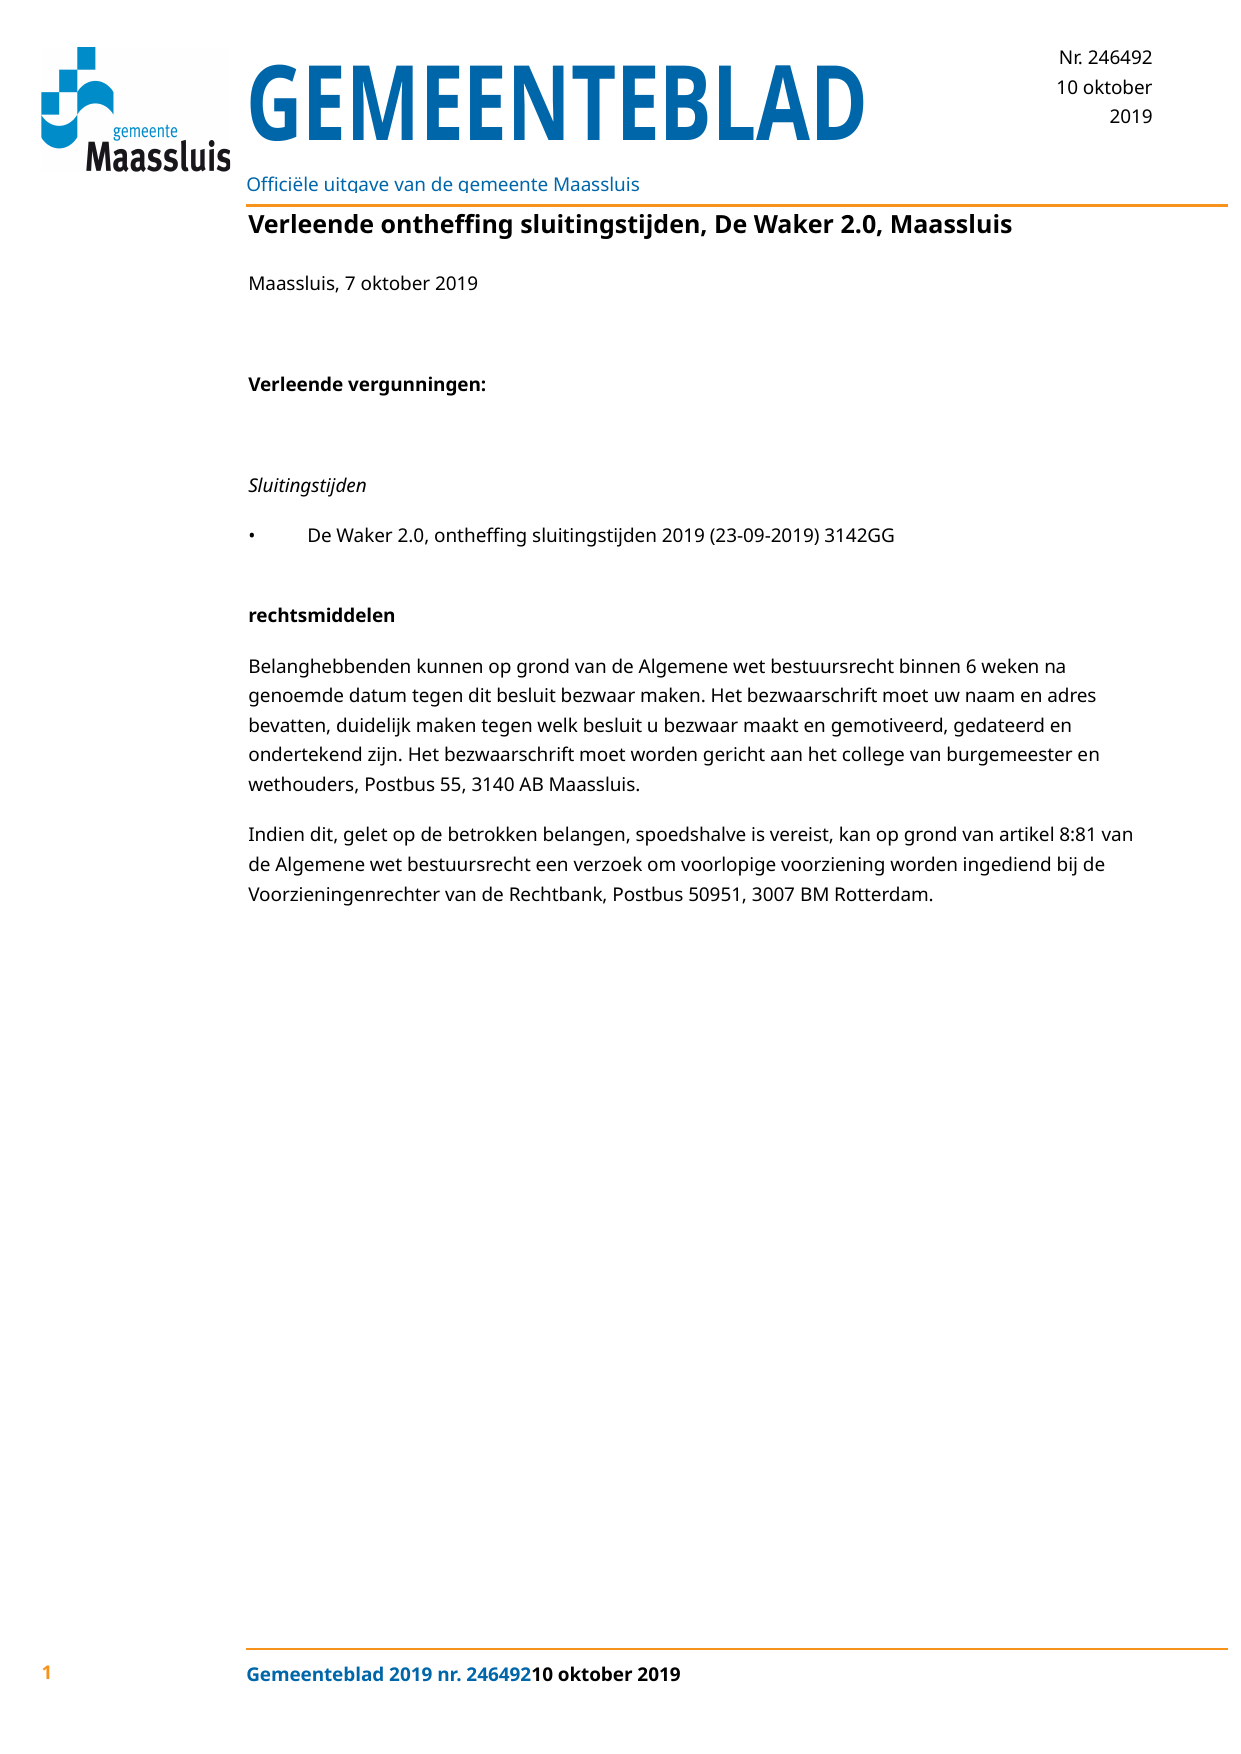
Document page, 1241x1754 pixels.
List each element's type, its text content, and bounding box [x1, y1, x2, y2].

picture [41, 47, 231, 172]
text Maassluis, 7 oktober 2019 [248, 270, 1152, 296]
list De Waker 2.0, ontheffing sluitingstijden 2019 (23-09-2019) 3142GG [248, 522, 1152, 548]
text Verleende vergunningen: [248, 371, 1152, 397]
text rechtsmiddelen [248, 602, 1152, 628]
text Verleende ontheffing sluitingstijden, De Waker 2.0, Maassluis [248, 207, 1152, 241]
text Sluitingstijden [248, 472, 1152, 498]
text Belanghebbenden kunnen op grond van de Algemene wet bestuursrecht binnen 6 weken na genoemde datum tegen dit besluit bezwaar maken. Het bezwaarschrift moet uw naam en adres bevatten, duidelijk maken tegen welk besluit u bezwaar maakt en gemotiveerd, gedateerd en ondertekend zijn. Het bezwaarschrift moet worden gericht aan het college van burgemeester en wethouders, Postbus 55, 3140 AB Maassluis. [248, 653, 1152, 797]
text Indien dit, gelet op de betrokken belangen, spoedshalve is vereist, kan op grond van artikel 8:81 van de Algemene wet bestuursrecht een verzoek om voorlopige voorziening worden ingediend bij de Voorzieningenrechter van de Rechtbank, Postbus 50951, 3007 BM Rotterdam. [248, 822, 1152, 906]
picture [41, 47, 77, 92]
